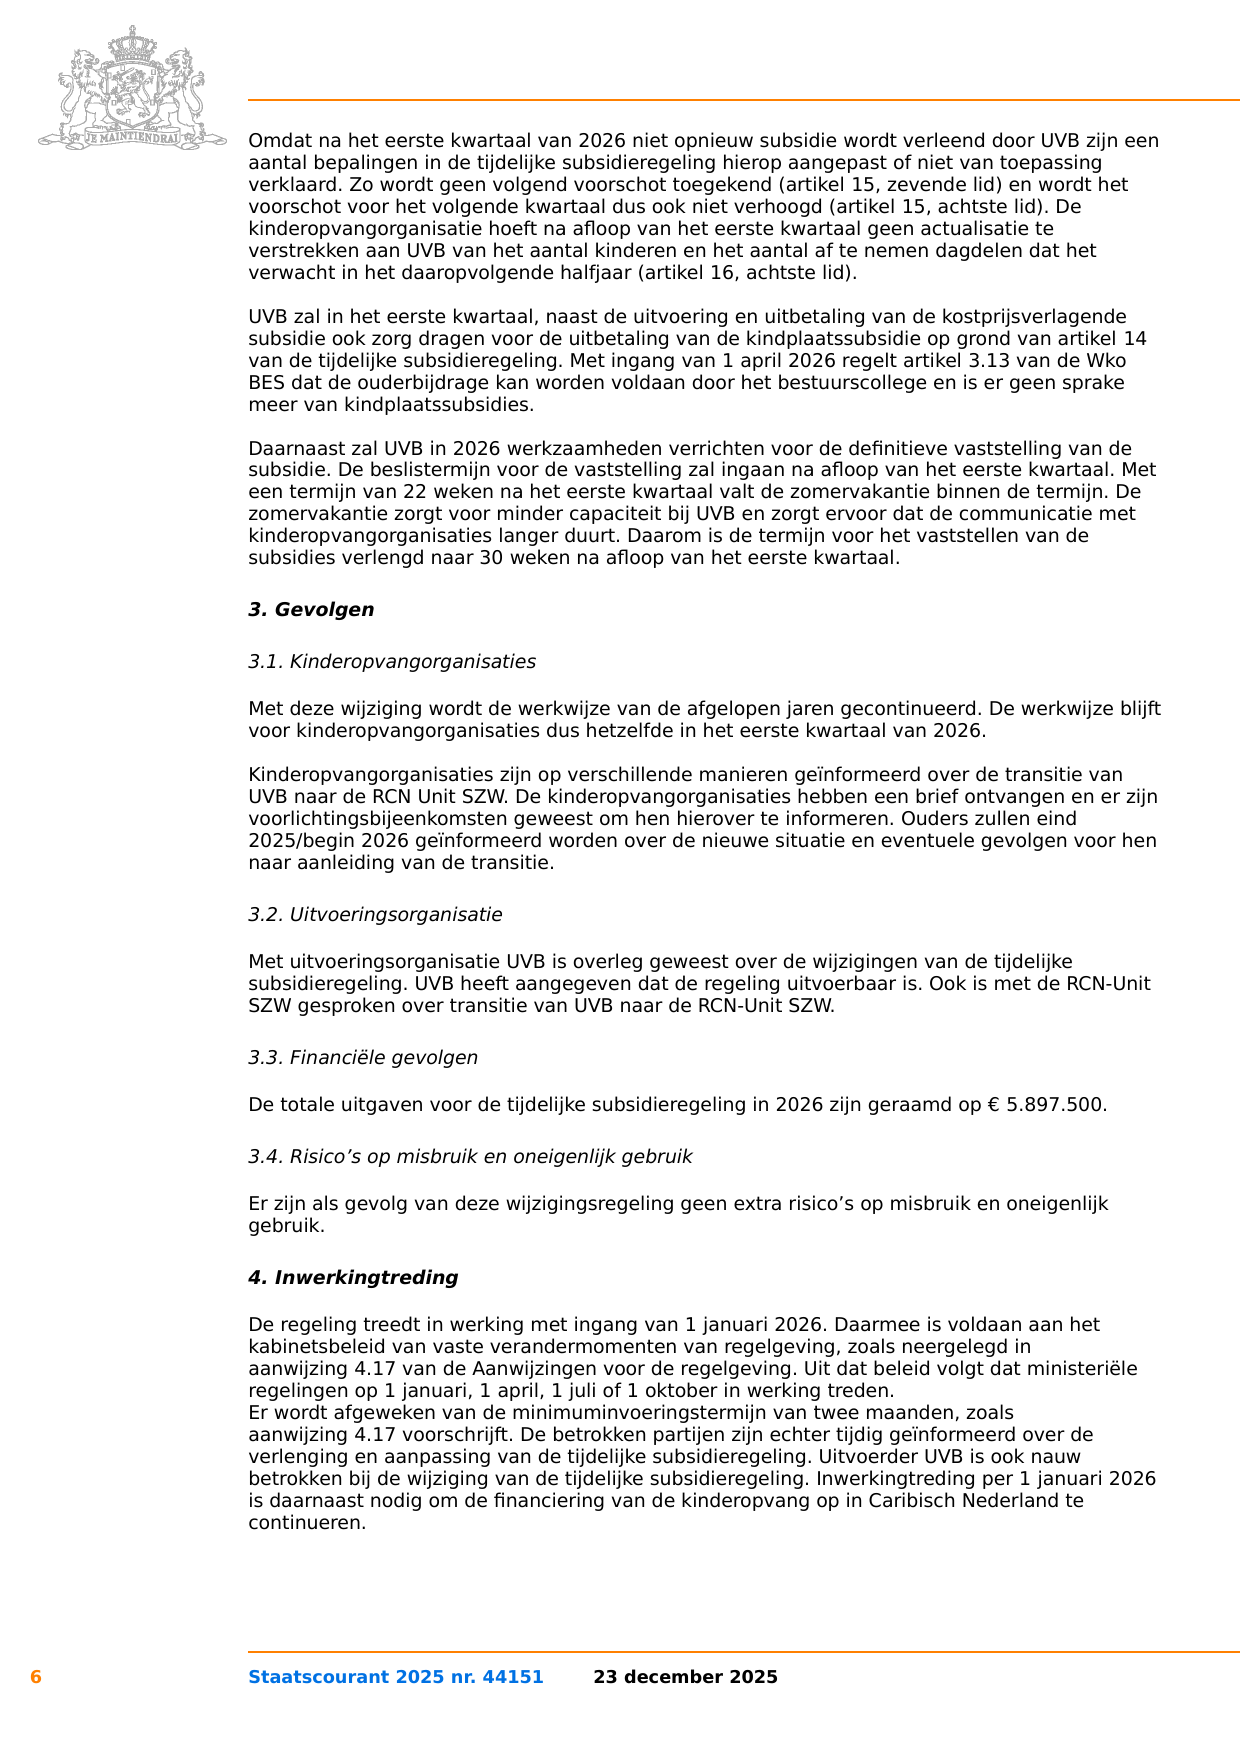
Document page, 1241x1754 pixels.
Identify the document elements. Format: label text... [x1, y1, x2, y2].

subtitle 3.3. Financiële gevolgen [248, 1047, 1163, 1069]
text Er zijn als gevolg van deze wijzigingsregeling geen extra risico’s op misbruik en oneigenlijk gebruik. [248, 1193, 1163, 1237]
text Daarnaast zal UVB in 2026 werkzaamheden verrichten voor de definitieve vaststelling van de subsidie. De beslistermijn voor de vaststelling zal ingaan na afloop van het eerste kwartaal. Met een termijn van 22 weken na het eerste kwartaal valt de zomervakantie binnen de termijn. De zomervakantie zorgt voor minder capaciteit bij UVB en zorgt ervoor dat de communicatie met kinderopvangorganisaties langer duurt. Daarom is de termijn voor het vaststellen van de subsidies verlengd naar 30 weken na afloop van het eerste kwartaal. [248, 437, 1163, 569]
text UVB zal in het eerste kwartaal, naast de uitvoering en uitbetaling van de kostprijsverlagende subsidie ook zorg dragen voor de uitbetaling van de kindplaatssubsidie op grond van artikel 14 van de tijdelijke subsidieregeling. Met ingang van 1 april 2026 regelt artikel 3.13 van de Wko BES dat de ouderbijdrage kan worden voldaan door het bestuurscollege en is er geen sprake meer van kindplaatssubsidies. [248, 306, 1163, 416]
subtitle 3. Gevolgen [248, 599, 1163, 621]
text Met deze wijziging wordt de werkwijze van de afgelopen jaren gecontinueerd. De werkwijze blijft voor kinderopvangorganisaties dus hetzelfde in het eerste kwartaal van 2026. [248, 698, 1163, 742]
text Met uitvoeringsorganisatie UVB is overleg geweest over de wijzigingen van de tijdelijke subsidieregeling. UVB heeft aangegeven dat de regeling uitvoerbaar is. Ook is met de RCN-Unit SZW gesproken over transitie van UVB naar de RCN-Unit SZW. [248, 951, 1163, 1017]
text Er wordt afgeweken van de minimuminvoeringstermijn van twee maanden, zoals aanwijzing 4.17 voorschrijft. De betrokken partijen zijn echter tijdig geïnformeerd over de verlenging en aanpassing van de tijdelijke subsidieregeling. Uitvoerder UVB is ook nauw betrokken bij de wijziging van de tijdelijke subsidieregeling. Inwerkingtreding per 1 januari 2026 is daarnaast nodig om de financiering van de kinderopvang op in Caribisch Nederland te continueren. [248, 1402, 1163, 1533]
subtitle 3.4. Risico’s op misbruik en oneigenlijk gebruik [248, 1146, 1163, 1168]
subtitle 3.1. Kinderopvangorganisaties [248, 651, 1163, 673]
subtitle 3.2. Uitvoeringsorganisatie [248, 904, 1163, 926]
text De regeling treedt in werking met ingang van 1 januari 2026. Daarmee is voldaan aan het kabinetsbeleid van vaste verandermomenten van regelgeving, zoals neergelegd in aanwijzing 4.17 van de Aanwijzingen voor de regelgeving. Uit dat beleid volgt dat ministeriële regelingen op 1 januari, 1 april, 1 juli of 1 oktober in werking treden. [248, 1314, 1163, 1402]
text Omdat na het eerste kwartaal van 2026 niet opnieuw subsidie wordt verleend door UVB zijn een aantal bepalingen in de tijdelijke subsidieregeling hierop aangepast of niet van toepassing verklaard. Zo wordt geen volgend voorschot toegekend (artikel 15, zevende lid) en wordt het voorschot voor het volgende kwartaal dus ook niet verhoogd (artikel 15, achtste lid). De kinderopvangorganisatie hoeft na afloop van het eerste kwartaal geen actualisatie te verstrekken aan UVB van het aantal kinderen en het aantal af te nemen dagdelen dat het verwacht in het daaropvolgende halfjaar (artikel 16, achtste lid). [248, 130, 1163, 284]
picture [38, 25, 227, 150]
text Kinderopvangorganisaties zijn op verschillende manieren geïnformeerd over de transitie van UVB naar de RCN Unit SZW. De kinderopvangorganisaties hebben een brief ontvangen en er zijn voorlichtingsbijeenkomsten geweest om hen hierover te informeren. Ouders zullen eind 2025/begin 2026 geïnformeerd worden over de nieuwe situatie en eventuele gevolgen voor hen naar aanleiding van de transitie. [248, 764, 1163, 874]
subtitle 4. Inwerkingtreding [248, 1267, 1163, 1289]
text De totale uitgaven voor de tijdelijke subsidieregeling in 2026 zijn geraamd op € 5.897.500. [248, 1094, 1163, 1116]
